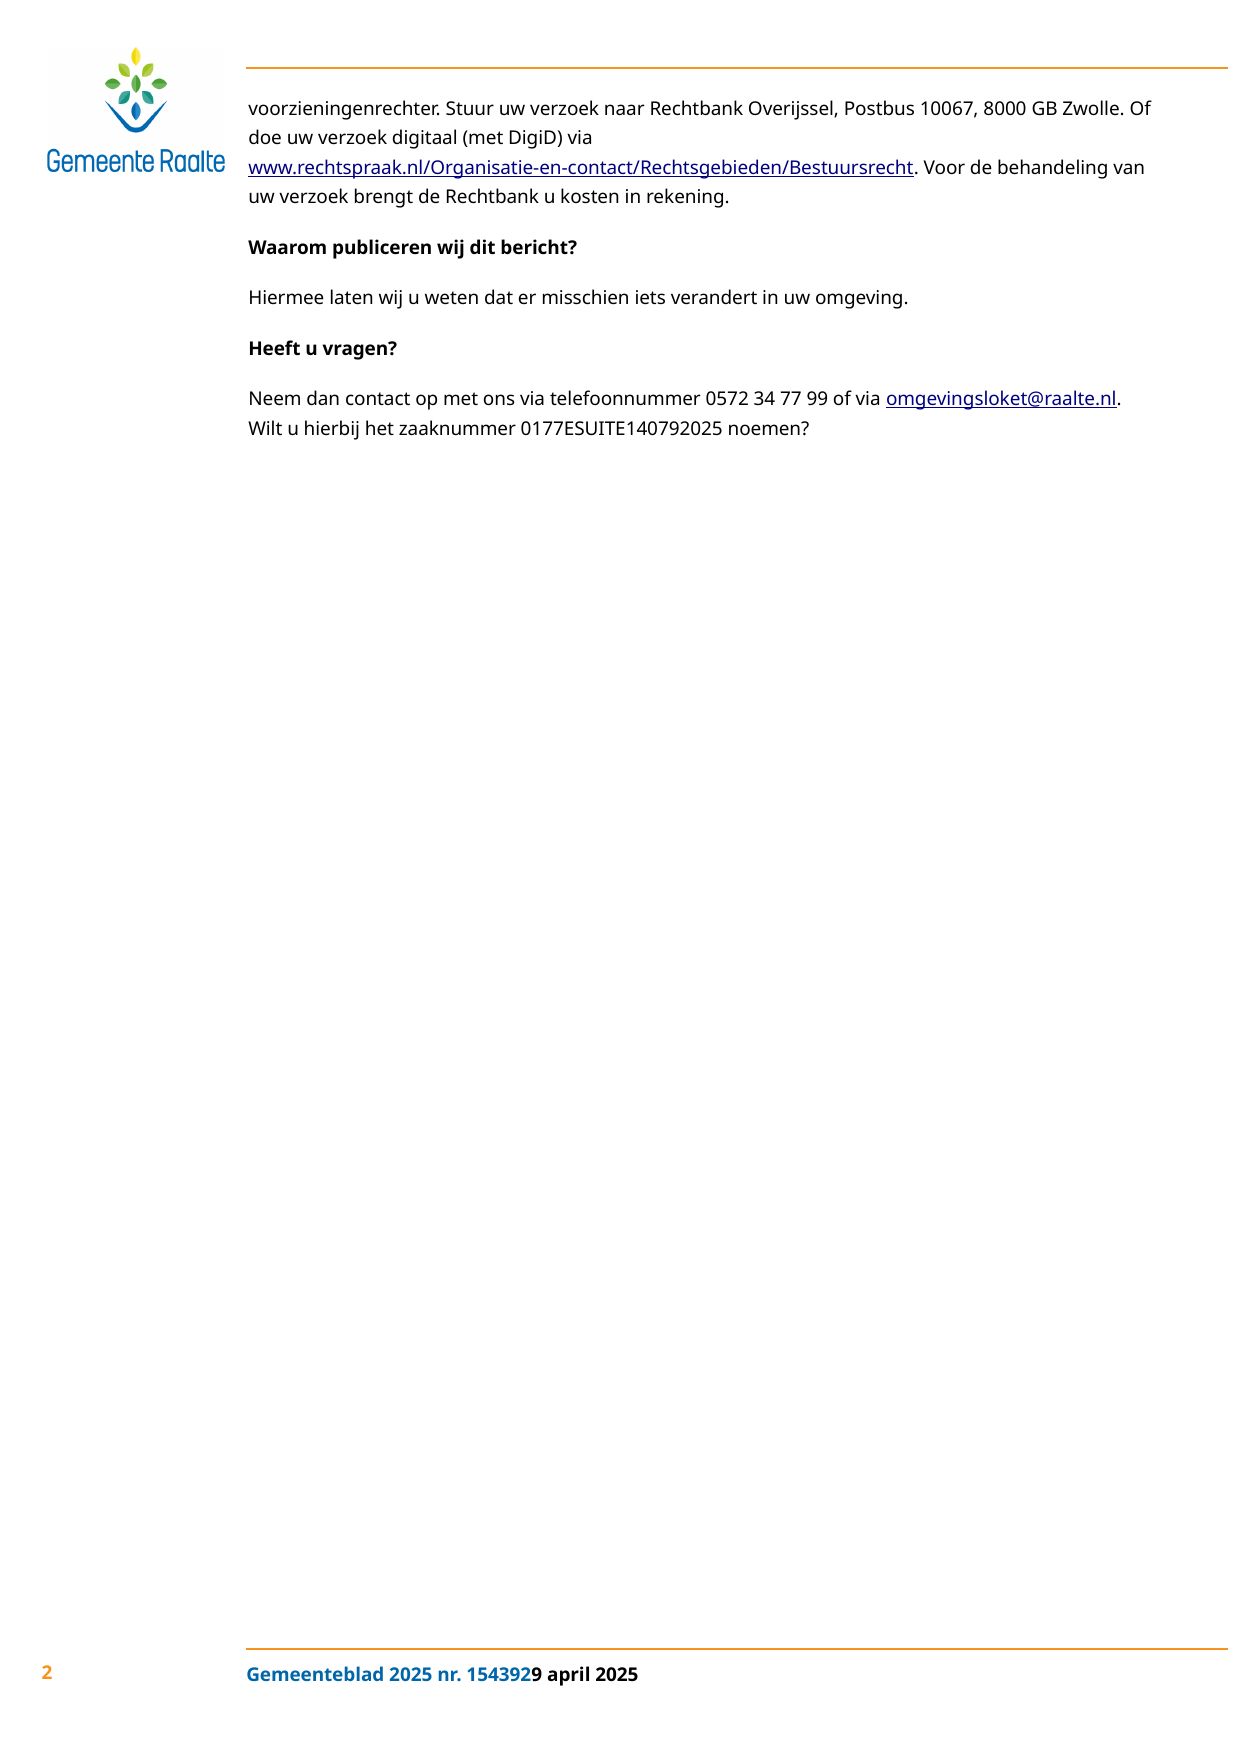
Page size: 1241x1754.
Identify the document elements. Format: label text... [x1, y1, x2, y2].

picture [41, 47, 231, 172]
text Hiermee laten wij u weten dat er misschien iets verandert in uw omgeving. [248, 284, 1152, 310]
text Waarom publiceren wij dit bericht? [248, 234, 1152, 260]
text Neem dan contact op met ons via telefoonnummer 0572 34 77 99 of via omgevingsloket@raalte.nl. Wilt u hierbij het zaaknummer 0177ESUITE140792025 noemen? [248, 385, 1152, 441]
text Heeft u vragen? [248, 335, 1152, 361]
text voorzieningenrechter. Stuur uw verzoek naar Rechtbank Overijssel, Postbus 10067, 8000 GB Zwolle. Of doe uw verzoek digitaal (met DigiD) via www.rechtspraak.nl/Organisatie-en-contact/Rechtsgebieden/Bestuursrecht. Voor de behandeling van uw verzoek brengt de Rechtbank u kosten in rekening. [248, 95, 1152, 209]
